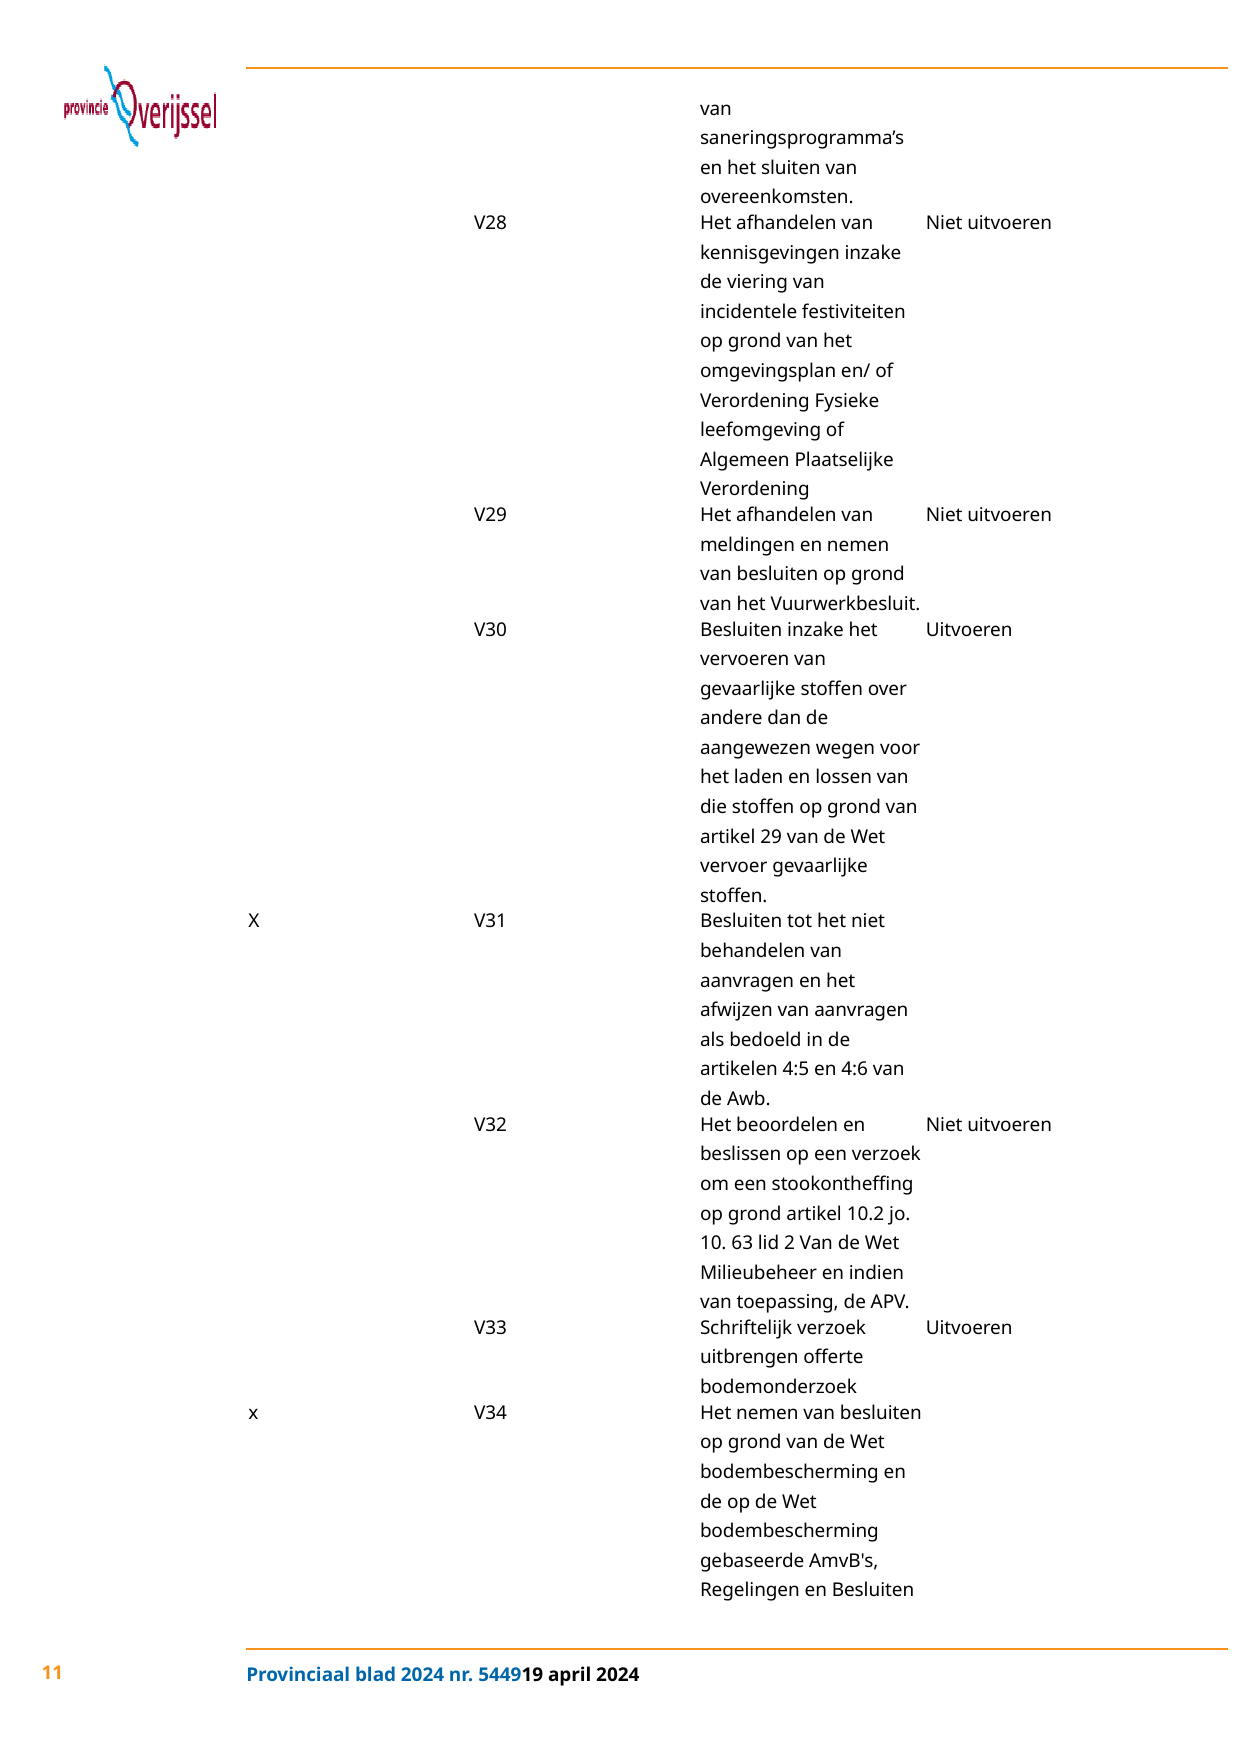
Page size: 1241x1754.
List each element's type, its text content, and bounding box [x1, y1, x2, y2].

table_cell [248, 209, 474, 501]
table_cell [926, 908, 1152, 1111]
table_cell Het beoordelen en beslissen op een verzoek om een stookontheffing op grond artikel 10.2 jo. 10. 63 lid 2 Van de Wet Milieubeheer en indien van toepassing, de APV. [700, 1111, 926, 1314]
table_cell van saneringsprogramma’s en het sluiten van overeenkomsten. [700, 95, 926, 209]
table_cell [926, 95, 1152, 209]
table_cell Besluiten tot het niet behandelen van aanvragen en het afwijzen van aanvragen als bedoeld in de artikelen 4:5 en 4:6 van de Awb. [700, 908, 926, 1111]
table_cell x [248, 1399, 474, 1602]
table_cell Niet uitvoeren [926, 501, 1152, 616]
table_cell [248, 501, 474, 616]
table_cell V28 [474, 209, 700, 501]
table_cell [248, 1111, 474, 1314]
table_cell Besluiten inzake het vervoeren van gevaarlijke stoffen over andere dan de aangewezen wegen voor het laden en lossen van die stoffen op grond van artikel 29 van de Wet vervoer gevaarlijke stoffen. [700, 616, 926, 908]
table_cell Niet uitvoeren [926, 209, 1152, 501]
table_cell X [248, 908, 474, 1111]
table_cell V33 [474, 1314, 700, 1399]
table_cell [248, 616, 474, 908]
table_cell V31 [474, 908, 700, 1111]
table_cell V30 [474, 616, 700, 908]
table_cell V29 [474, 501, 700, 616]
table_cell Het nemen van besluiten op grond van de Wet bodembescherming en de op de Wet bodembescherming gebaseerde AmvB's, Regelingen en Besluiten [700, 1399, 926, 1602]
table_cell [248, 95, 474, 209]
table_cell V34 [474, 1399, 700, 1602]
table_cell Niet uitvoeren [926, 1111, 1152, 1314]
table_cell V32 [474, 1111, 700, 1314]
table_cell Het afhandelen van meldingen en nemen van besluiten op grond van het Vuurwerkbesluit. [700, 501, 926, 616]
table_cell Uitvoeren [926, 616, 1152, 908]
picture [41, 47, 231, 172]
table_cell Uitvoeren [926, 1314, 1152, 1399]
table_cell [474, 95, 700, 209]
table_cell Schriftelijk verzoek uitbrengen offerte bodemonderzoek [700, 1314, 926, 1399]
table_cell Het afhandelen van kennisgevingen inzake de viering van incidentele festiviteiten op grond van het omgevingsplan en/ of Verordening Fysieke leefomgeving of Algemeen Plaatselijke Verordening [700, 209, 926, 501]
table_cell [248, 1314, 474, 1399]
table_cell [926, 1399, 1152, 1602]
